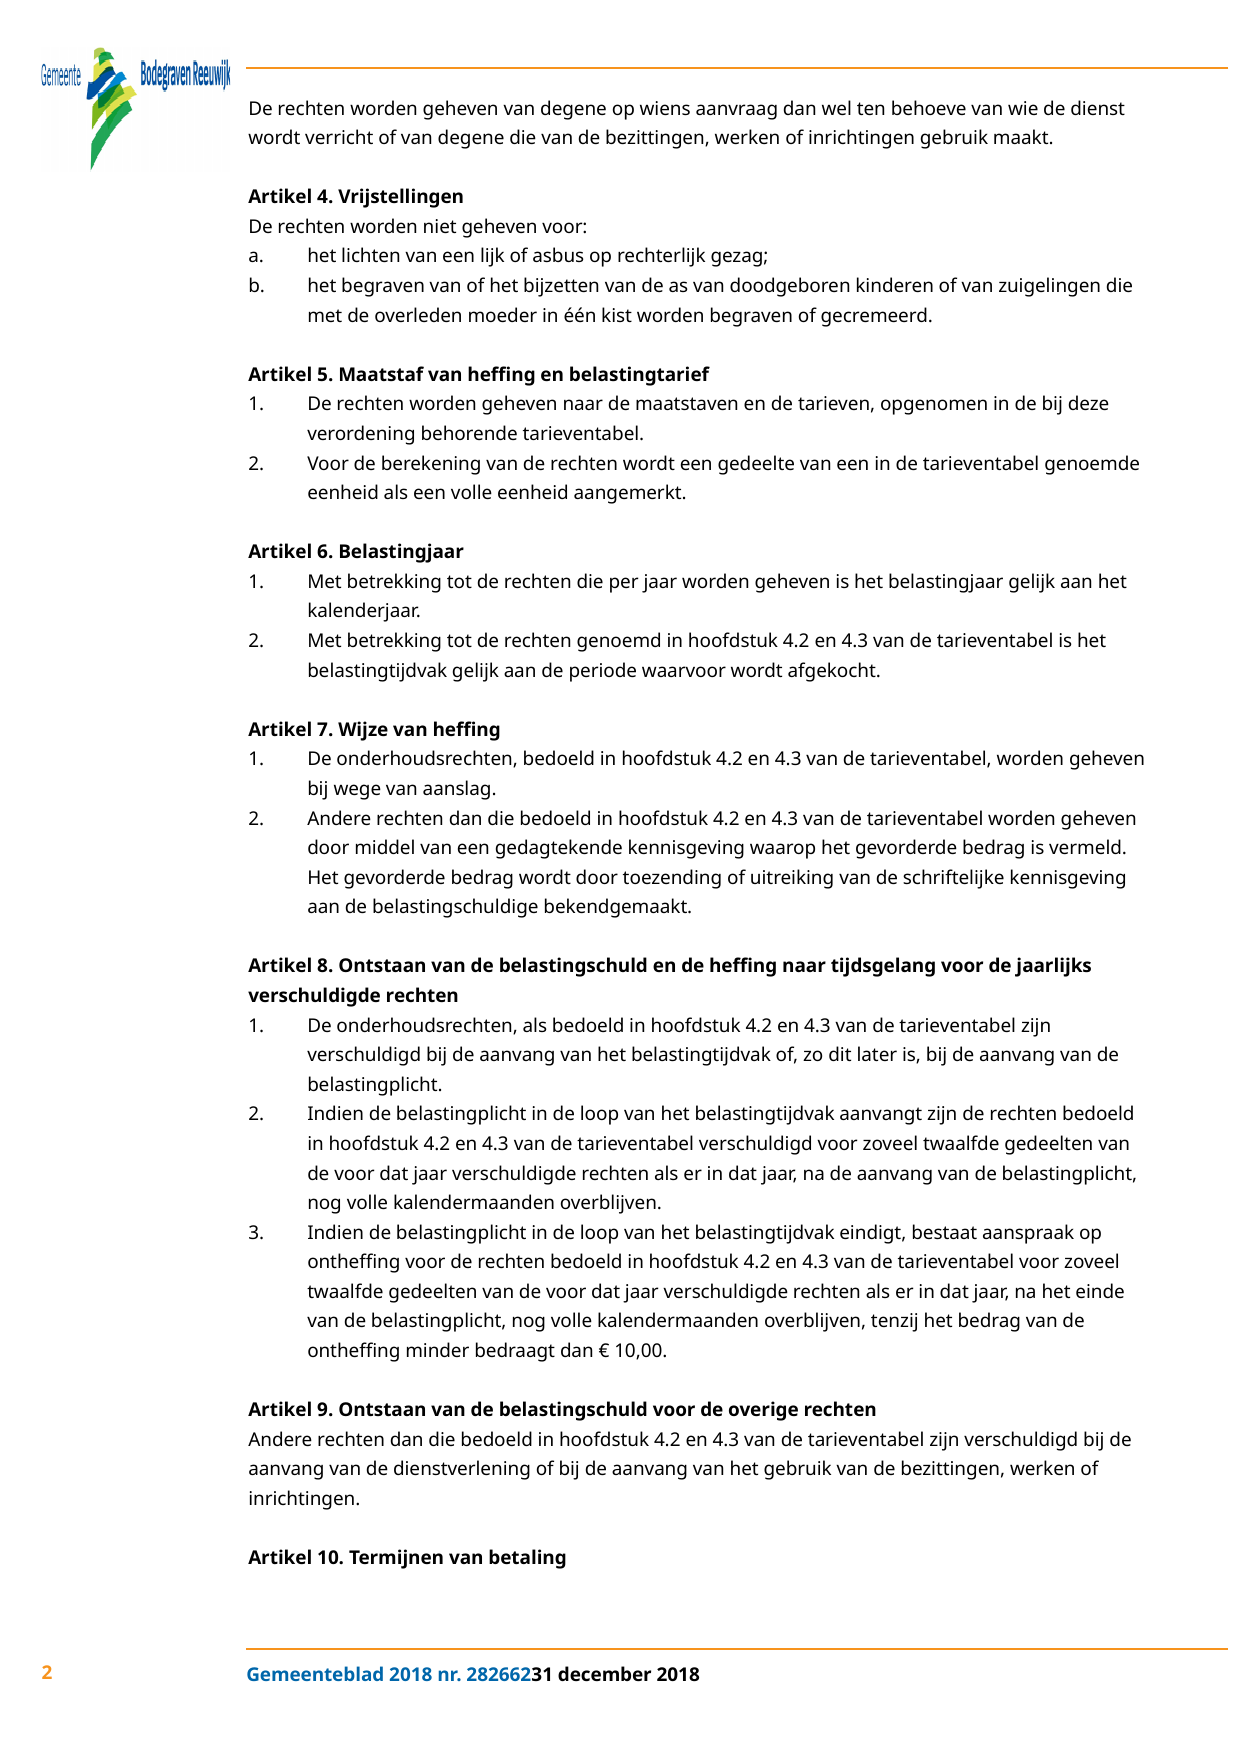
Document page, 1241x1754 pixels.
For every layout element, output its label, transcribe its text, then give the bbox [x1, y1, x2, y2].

list Met betrekking tot de rechten genoemd in hoofdstuk 4.2 en 4.3 van de tarieventabel is het belastingtijdvak gelijk aan de periode waarvoor wordt afgekocht. [248, 627, 1152, 683]
text De rechten worden geheven van degene op wiens aanvraag dan wel ten behoeve van wie de dienst wordt verricht of van degene die van de bezittingen, werken of inrichtingen gebruik maakt. [248, 95, 1152, 150]
text Andere rechten dan die bedoeld in hoofdstuk 4.2 en 4.3 van de tarieventabel zijn verschuldigd bij de aanvang van de dienstverlening of bij de aanvang van het gebruik van de bezittingen, werken of inrichtingen. [248, 1426, 1152, 1511]
list Andere rechten dan die bedoeld in hoofdstuk 4.2 en 4.3 van de tarieventabel worden geheven door middel van een gedagtekende kennisgeving waarop het gevorderde bedrag is vermeld. Het gevorderde bedrag wordt door toezending of uitreiking van de schriftelijke kennisgeving aan de belastingschuldige bekendgemaakt. [248, 805, 1152, 919]
list het lichten van een lijk of asbus op rechterlijk gezag; [248, 243, 1152, 268]
list het begraven van of het bijzetten van de as van doodgeboren kinderen of van zuigelingen die met de overleden moeder in één kist worden begraven of gecremeerd. [248, 272, 1152, 328]
text Artikel 7. Wijze van heffing [248, 716, 1152, 742]
list De onderhoudsrechten, als bedoeld in hoofdstuk 4.2 en 4.3 van de tarieventabel zijn verschuldigd bij de aanvang van het belastingtijdvak of, zo dit later is, bij de aanvang van de belastingplicht. [248, 1012, 1152, 1097]
list Indien de belastingplicht in de loop van het belastingtijdvak eindigt, bestaat aanspraak op ontheffing voor de rechten bedoeld in hoofdstuk 4.2 en 4.3 van de tarieventabel voor zoveel twaalfde gedeelten van de voor dat jaar verschuldigde rechten als er in dat jaar, na het einde van de belastingplicht, nog volle kalendermaanden overblijven, tenzij het bedrag van de ontheffing minder bedraagt dan € 10,00. [248, 1219, 1152, 1363]
text Artikel 10. Termijnen van betaling [248, 1544, 1152, 1570]
text Artikel 6. Belastingjaar [248, 538, 1152, 564]
text Artikel 8. Ontstaan van de belastingschuld en de heffing naar tijdsgelang voor de jaarlijks verschuldigde rechten [248, 953, 1152, 1008]
list De rechten worden geheven naar de maatstaven en de tarieven, opgenomen in de bij deze verordening behorende tarieventabel. [248, 391, 1152, 446]
text Artikel 5. Maatstaf van heffing en belastingtarief [248, 361, 1152, 387]
list Indien de belastingplicht in de loop van het belastingtijdvak aanvangt zijn de rechten bedoeld in hoofdstuk 4.2 en 4.3 van de tarieventabel verschuldigd voor zoveel twaalfde gedeelten van de voor dat jaar verschuldigde rechten als er in dat jaar, na de aanvang van de belastingplicht, nog volle kalendermaanden overblijven. [248, 1101, 1152, 1215]
list Voor de berekening van de rechten wordt een gedeelte van een in de tarieventabel genoemde eenheid als een volle eenheid aangemerkt. [248, 450, 1152, 505]
picture [41, 47, 231, 172]
text Artikel 9. Ontstaan van de belastingschuld voor de overige rechten [248, 1396, 1152, 1422]
list Met betrekking tot de rechten die per jaar worden geheven is het belastingjaar gelijk aan het kalenderjaar. [248, 568, 1152, 623]
text Artikel 4. Vrijstellingen [248, 183, 1152, 209]
text De rechten worden niet geheven voor: [248, 213, 1152, 239]
list De onderhoudsrechten, bedoeld in hoofdstuk 4.2 en 4.3 van de tarieventabel, worden geheven bij wege van aanslag. [248, 746, 1152, 801]
